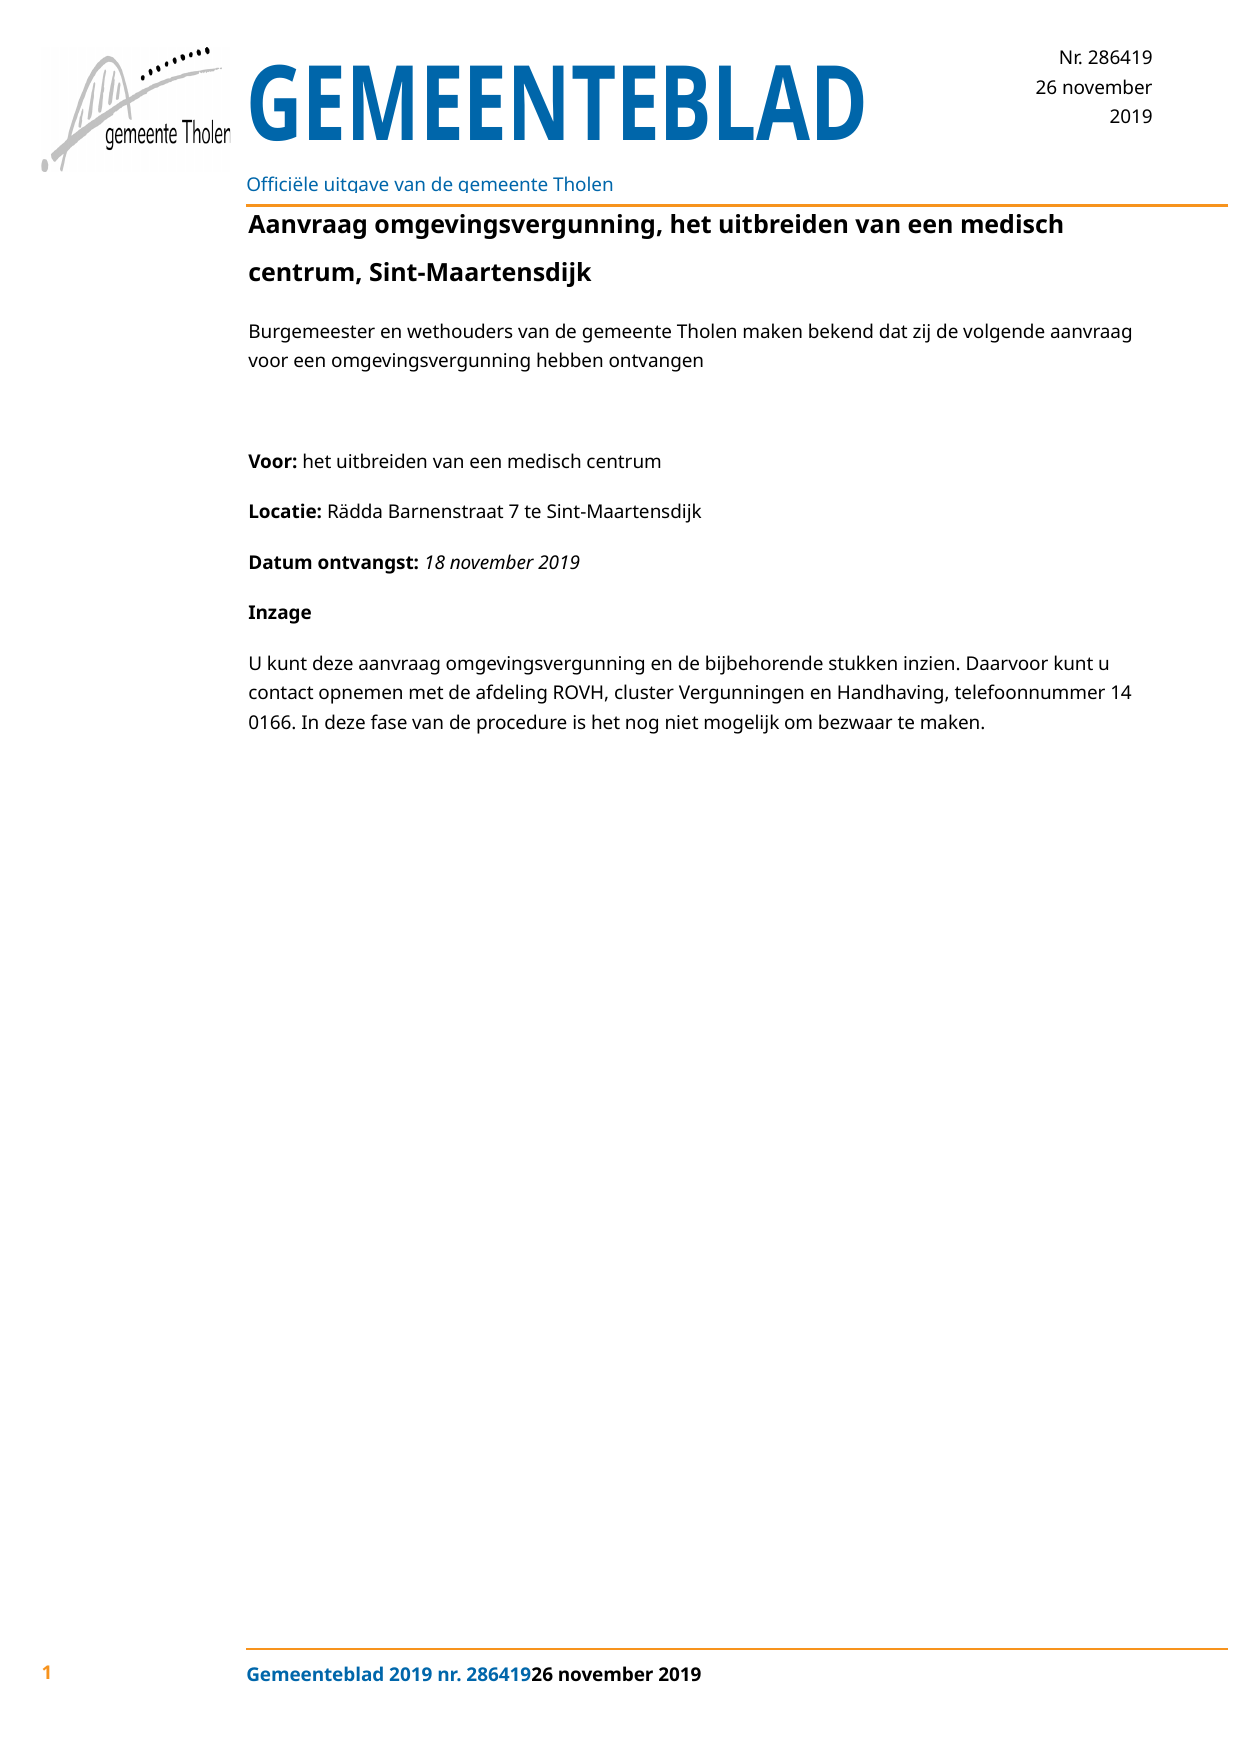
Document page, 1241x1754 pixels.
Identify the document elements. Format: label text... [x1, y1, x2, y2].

text Datum ontvangst: 18 november 2019 [248, 549, 1152, 575]
picture [41, 47, 231, 172]
text Locatie: Rädda Barnenstraat 7 te Sint-Maartensdijk [248, 499, 1152, 524]
text U kunt deze aanvraag omgevingsvergunning en de bijbehorende stukken inzien. Daarvoor kunt u contact opnemen met de afdeling ROVH, cluster Vergunningen en Handhaving, telefoonnummer 14 0166. In deze fase van de procedure is het nog niet mogelijk om bezwaar te maken. [248, 650, 1152, 735]
text Voor: het uitbreiden van een medisch centrum [248, 448, 1152, 474]
text Aanvraag omgevingsvergunning, het uitbreiden van een medisch centrum, Sint-Maartensdijk [248, 207, 1152, 288]
text Inzage [248, 599, 1152, 625]
text Burgemeester en wethouders van de gemeente Tholen maken bekend dat zij de volgende aanvraag voor een omgevingsvergunning hebben ontvangen [248, 318, 1152, 373]
